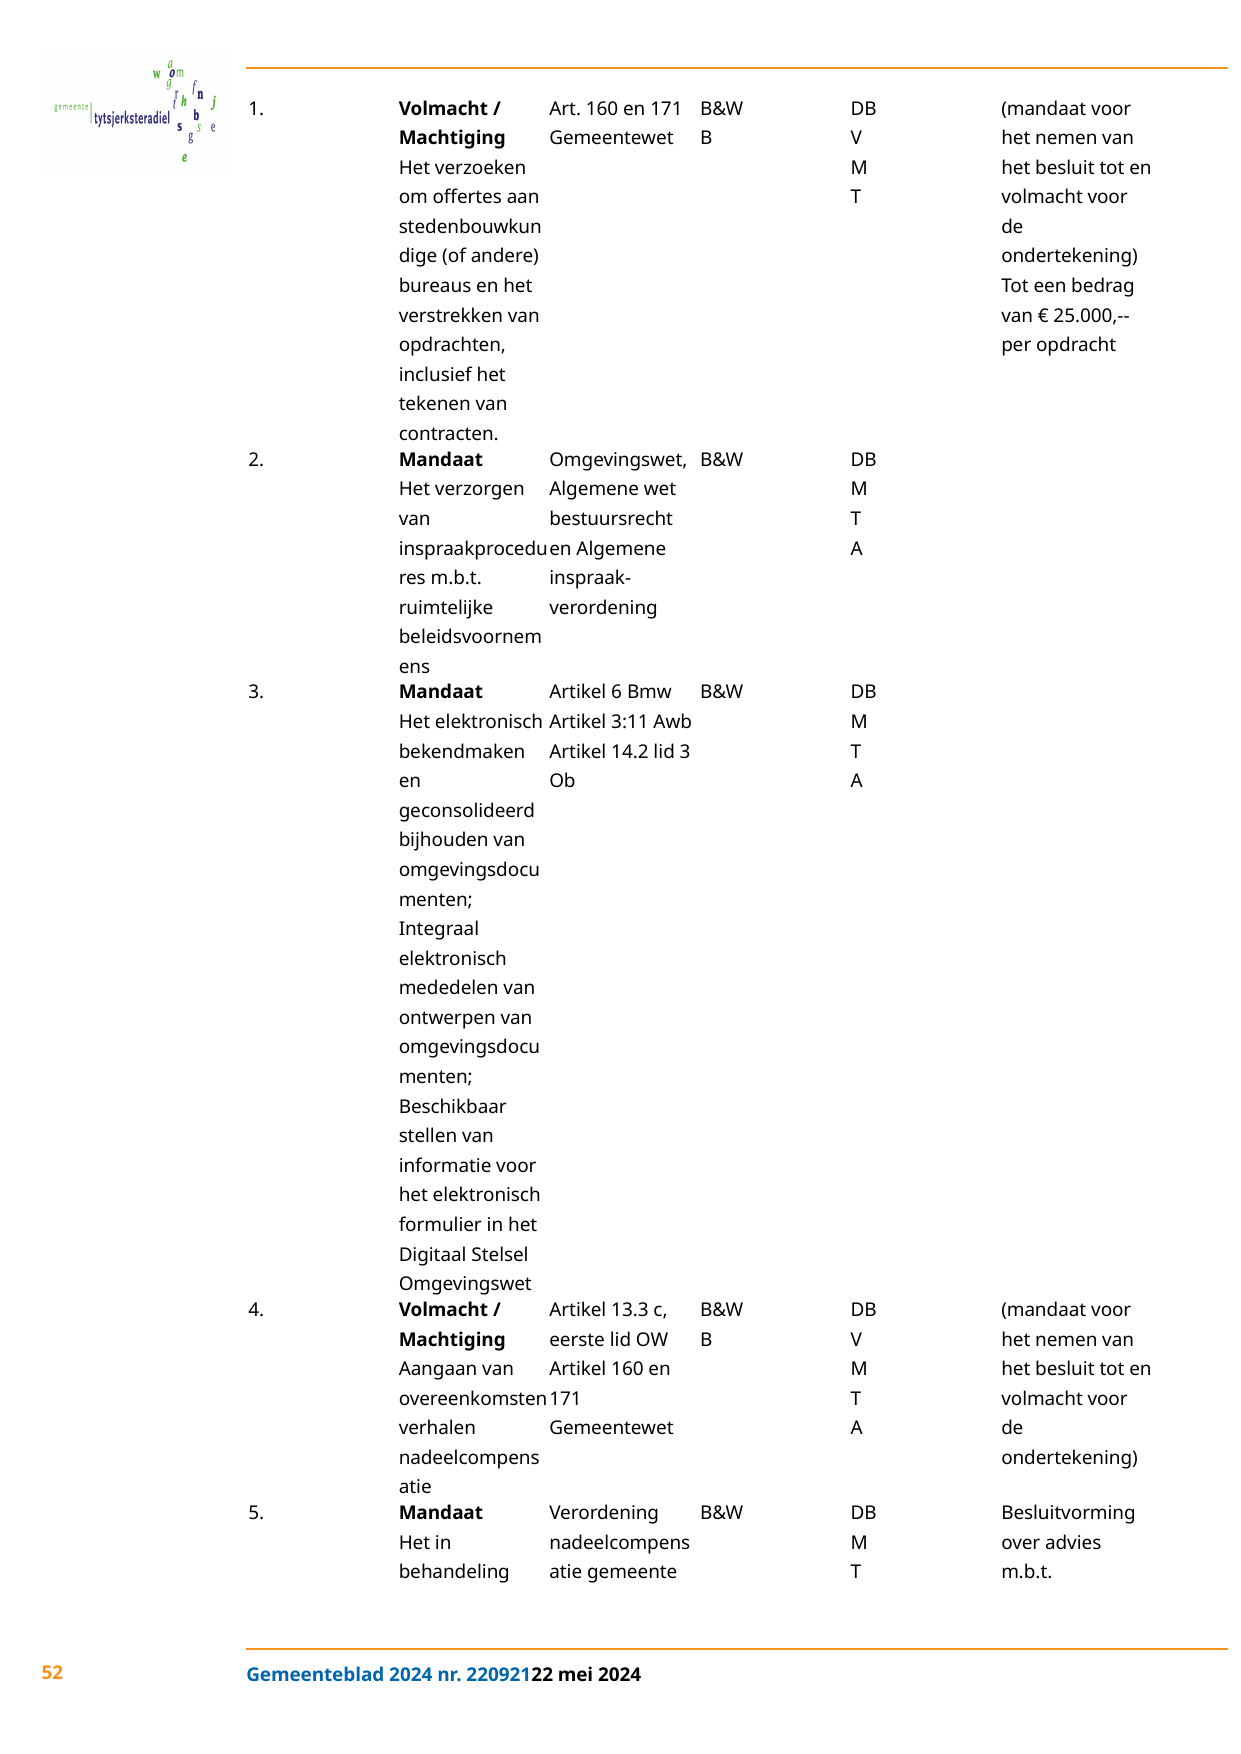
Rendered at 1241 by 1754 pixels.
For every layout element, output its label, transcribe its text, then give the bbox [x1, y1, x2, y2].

table_cell (mandaat voor het nemen van het besluit tot en volmacht voor de ondertekening) Tot een bedrag van € 25.000,-- per opdracht [1001, 95, 1152, 446]
table_cell Verordening nadeelcompensatie gemeente [549, 1499, 700, 1584]
table_cell DB V M T A [850, 1296, 1001, 1499]
table_cell 5. [248, 1499, 398, 1584]
table_cell Artikel 6 Bmw Artikel 3:11 Awb Artikel 14.2 lid 3 Ob [549, 679, 700, 1296]
table_cell DB M T A [850, 446, 1001, 679]
table_cell DB M T A [850, 679, 1001, 1296]
table_cell Artikel 13.3 c, eerste lid OW Artikel 160 en 171 Gemeentewet [549, 1296, 700, 1499]
table_cell DB V M T [850, 95, 1001, 446]
table_cell Omgevingswet, Algemene wet bestuursrecht en Algemene inspraak­verordening [549, 446, 700, 679]
table_cell Art. 160 en 171 Gemeentewet [549, 95, 700, 446]
table_cell [1001, 446, 1152, 679]
picture [41, 47, 231, 172]
table_cell B&W B [700, 1296, 850, 1499]
table_cell 4. [248, 1296, 398, 1499]
table_cell B&W [700, 679, 850, 1296]
table_cell 1. [248, 95, 398, 446]
table_cell B&W [700, 446, 850, 679]
table_cell Volmacht / Machtiging Aangaan van overeenkomsten verhalen nadeelcompensatie [399, 1296, 549, 1499]
table_cell B&W [700, 1499, 850, 1584]
table_cell Volmacht / Machtiging Het verzoeken om offertes aan stedenbouwkundige (of andere) bureaus en het verstrekken van opdrachten, inclusief het tekenen van contracten. [399, 95, 549, 446]
table_cell Mandaat Het in behandeling [399, 1499, 549, 1584]
table_cell Mandaat Het verzorgen van inspraakprocedures m.b.t. ruimtelijke beleidsvoornemens [399, 446, 549, 679]
table_cell [1001, 679, 1152, 1296]
table_cell 2. [248, 446, 398, 679]
table_cell B&W B [700, 95, 850, 446]
table_cell Mandaat Het elektronisch bekendmaken en geconsolideerd bijhouden van omgevingsdocumenten; Integraal elektronisch mededelen van ontwerpen van omgevingsdocumenten; Beschikbaar stellen van informatie voor het elektronisch formulier in het Digitaal Stelsel Omgevingswet [399, 679, 549, 1296]
table_cell DB M T [850, 1499, 1001, 1584]
table_cell 3. [248, 679, 398, 1296]
table_cell (mandaat voor het nemen van het besluit tot en volmacht voor de ondertekening) [1001, 1296, 1152, 1499]
table_cell Besluitvorming over advies m.b.t. [1001, 1499, 1152, 1584]
